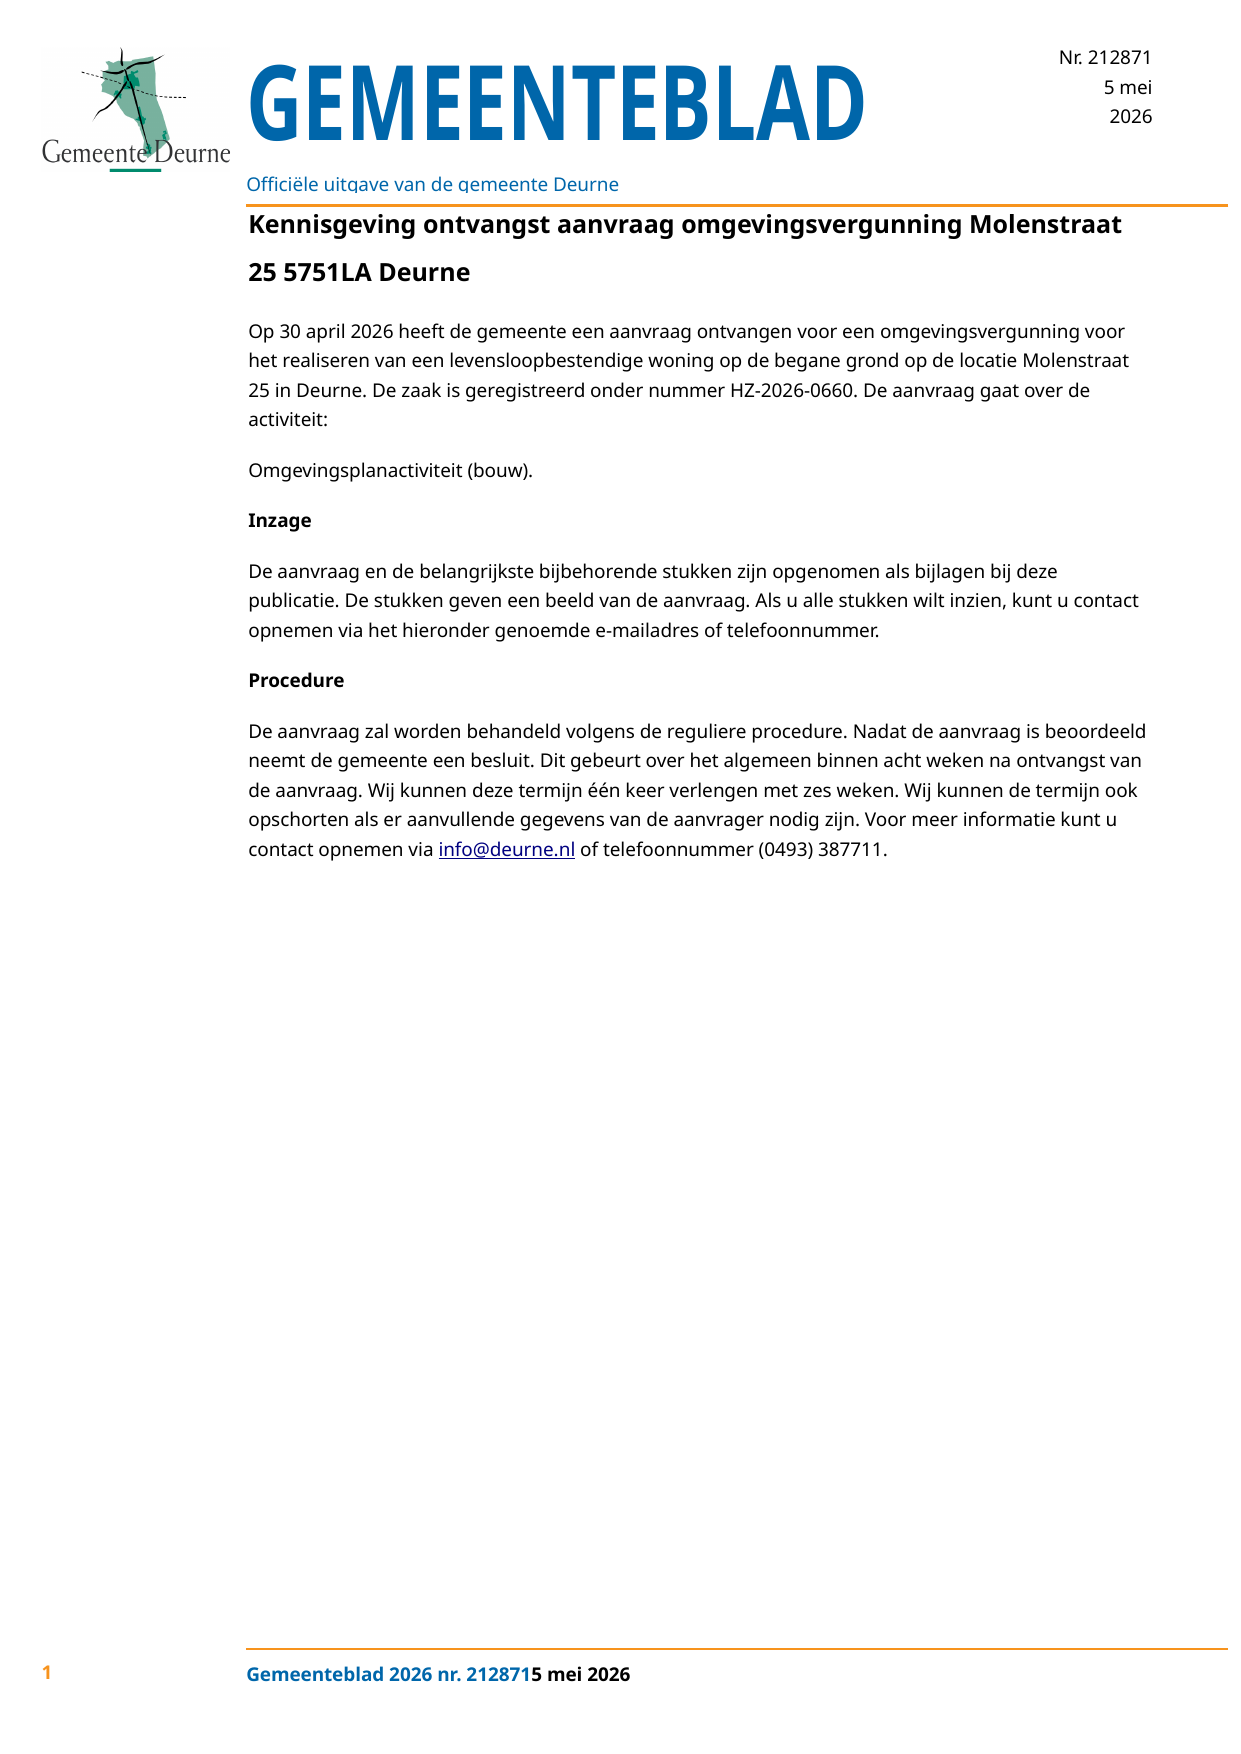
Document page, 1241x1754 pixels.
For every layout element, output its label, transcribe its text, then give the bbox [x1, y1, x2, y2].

picture [41, 47, 231, 172]
text Inzage [248, 507, 1152, 533]
text Op 30 april 2026 heeft de gemeente een aanvraag ontvangen voor een omgevingsvergunning voor het realiseren van een levensloopbestendige woning op de begane grond op de locatie Molenstraat 25 in Deurne. De zaak is geregistreerd onder nummer HZ-2026-0660. De aanvraag gaat over de activiteit: [248, 318, 1152, 432]
text Omgevingsplanactiviteit (bouw). [248, 457, 1152, 483]
text De aanvraag en de belangrijkste bijbehorende stukken zijn opgenomen als bijlagen bij deze publicatie. De stukken geven een beeld van de aanvraag. Als u alle stukken wilt inzien, kunt u contact opnemen via het hieronder genoemde e-mailadres of telefoonnummer. [248, 558, 1152, 643]
text Procedure [248, 667, 1152, 693]
text De aanvraag zal worden behandeld volgens de reguliere procedure. Nadat de aanvraag is beoordeeld neemt de gemeente een besluit. Dit gebeurt over het algemeen binnen acht weken na ontvangst van de aanvraag. Wij kunnen deze termijn één keer verlengen met zes weken. Wij kunnen de termijn ook opschorten als er aanvullende gegevens van de aanvrager nodig zijn. Voor meer informatie kunt u contact opnemen via info@deurne.nl of telefoonnummer (0493) 387711. [248, 718, 1152, 862]
text Kennisgeving ontvangst aanvraag omgevingsvergunning Molenstraat 25 5751LA Deurne [248, 207, 1152, 288]
